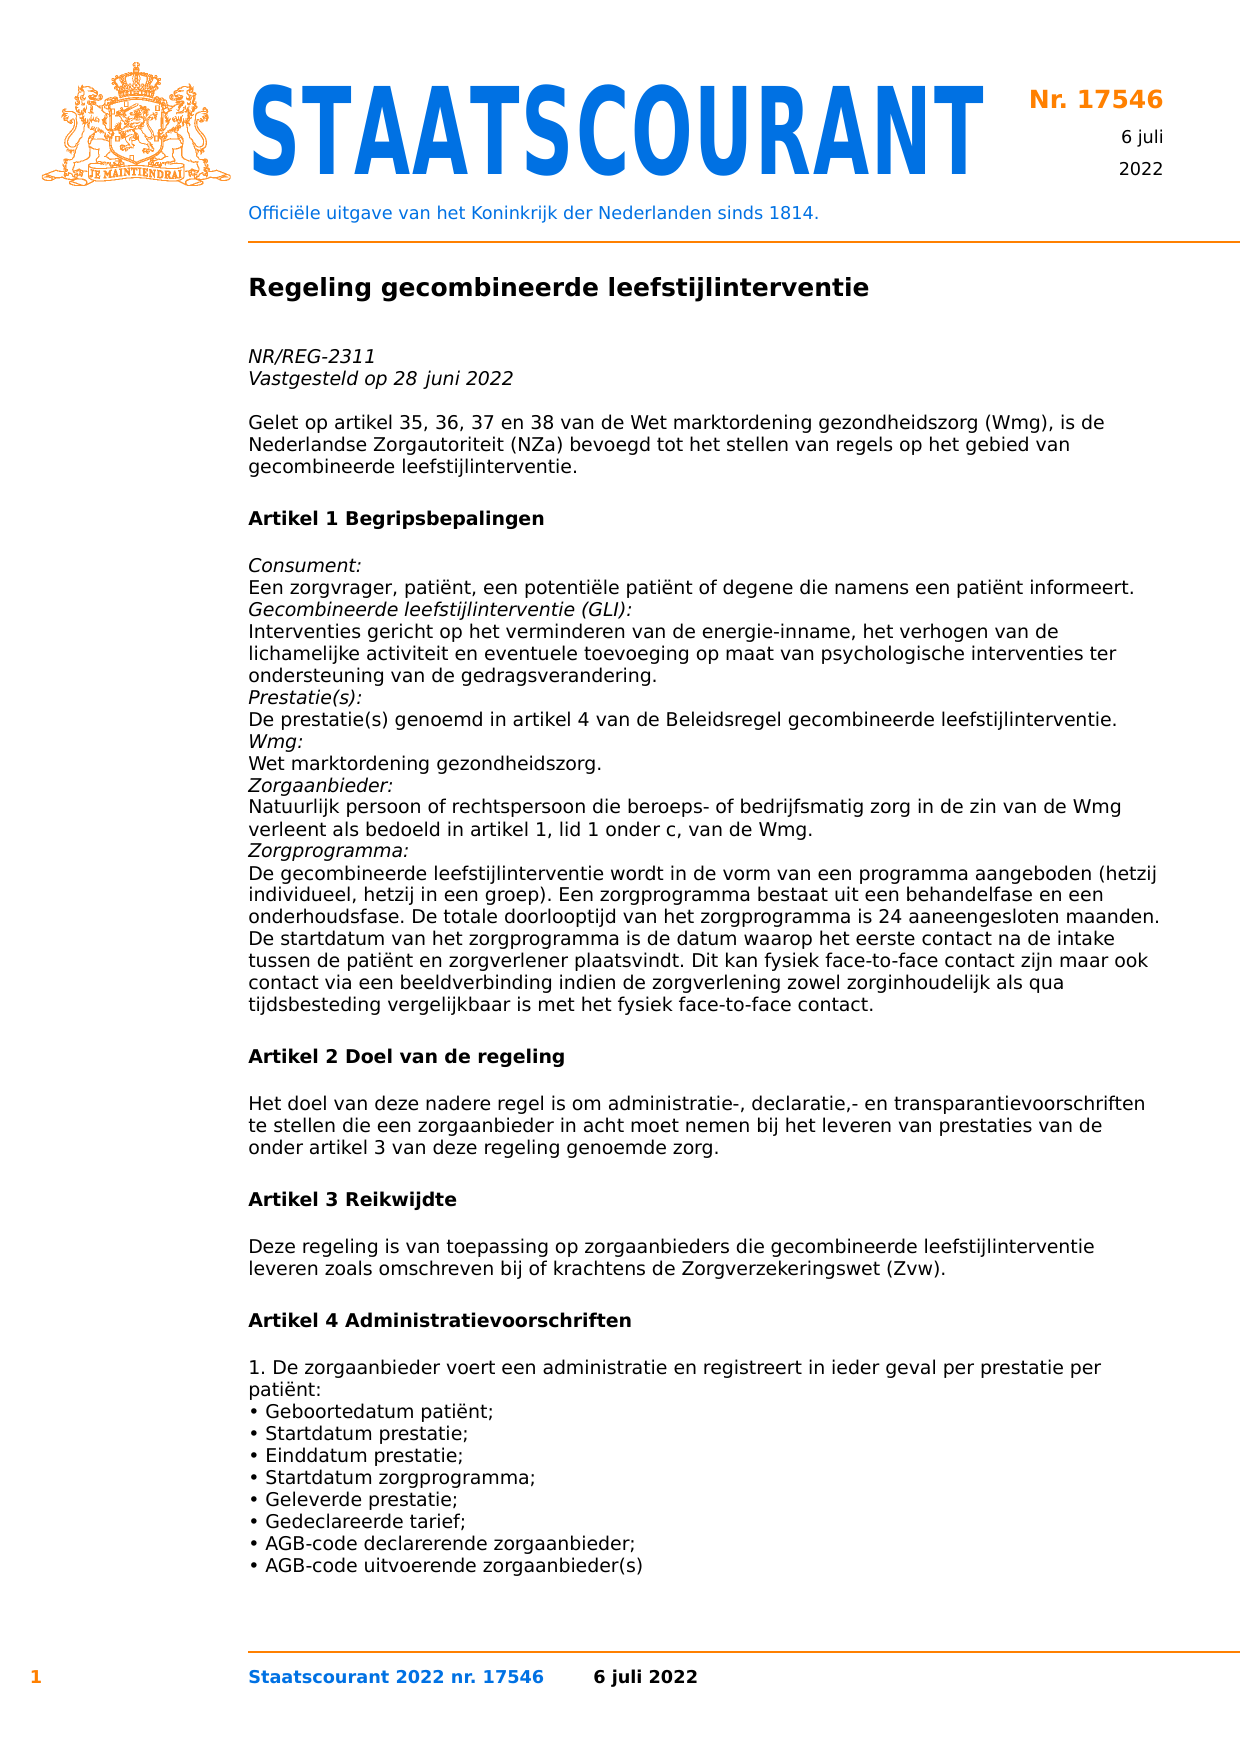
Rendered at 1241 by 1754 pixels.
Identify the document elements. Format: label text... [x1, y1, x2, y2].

text Een zorgvrager, patiënt, een potentiële patiënt of degene die namens een patiënt informeert. [248, 577, 1163, 599]
text Gelet op artikel 35, 36, 37 en 38 van de Wet marktordening gezondheidszorg (Wmg), is de Nederlandse Zorgautoriteit (NZa) bevoegd tot het stellen van regels op het gebied van gecombineerde leefstijlinterventie. [248, 412, 1163, 478]
text • AGB-code uitvoerende zorgaanbieder(s) [248, 1555, 1163, 1577]
text Zorgprogramma: [248, 840, 1163, 862]
text Interventies gericht op het verminderen van de energie-inname, het verhogen van de lichamelijke activiteit en eventuele toevoeging op maat van psychologische interventies ter ondersteuning van de gedragsverandering. [248, 621, 1163, 687]
text • Geleverde prestatie; [248, 1489, 1163, 1511]
text Wet marktordening gezondheidszorg. [248, 752, 1163, 774]
text Wmg: [248, 731, 1163, 752]
text Het doel van deze nadere regel is om administratie-, declaratie,- en transparantievoorschriften te stellen die een zorgaanbieder in acht moet nemen bij het leveren van prestaties van de onder artikel 3 van deze regeling genoemde zorg. [248, 1093, 1163, 1159]
table_cell 6 juli [998, 121, 1240, 153]
table_header STAATSCOURANT [248, 62, 998, 203]
text NR/REG-2311 [248, 346, 1163, 368]
text Gecombineerde leefstijlinterventie (GLI): [248, 599, 1163, 621]
subtitle Artikel 2 Doel van de regeling [248, 1046, 1163, 1068]
subtitle Regeling gecombineerde leefstijlinterventie [248, 273, 1163, 302]
subtitle Artikel 1 Begripsbepalingen [248, 508, 1163, 530]
text • Gedeclareerde tarief; [248, 1511, 1163, 1533]
text Prestatie(s): [248, 687, 1163, 708]
subtitle Artikel 3 Reikwijdte [248, 1189, 1163, 1211]
table_cell 2022 [998, 153, 1240, 203]
text Deze regeling is van toepassing op zorgaanbieders die gecombineerde leefstijlinterventie leveren zoals omschreven bij of krachtens de Zorgverzekeringswet (Zvw). [248, 1236, 1163, 1280]
text • Einddatum prestatie; [248, 1445, 1163, 1467]
text Zorgaanbieder: [248, 774, 1163, 796]
text Vastgesteld op 28 juni 2022 [248, 368, 1163, 390]
text De prestatie(s) genoemd in artikel 4 van de Beleidsregel gecombineerde leefstijlinterventie. [248, 708, 1163, 731]
table_cell Officiële uitgave van het Koninkrijk der Nederlanden sinds 1814. [248, 203, 1240, 241]
text 1. De zorgaanbieder voert een administratie en registreert in ieder geval per prestatie per patiënt: [248, 1357, 1163, 1401]
text • Startdatum zorgprogramma; [248, 1467, 1163, 1489]
text Natuurlijk persoon of rechtspersoon die beroeps- of bedrijfsmatig zorg in de zin van de Wmg verleent als bedoeld in artikel 1, lid 1 onder c, van de Wmg. [248, 796, 1163, 840]
text • Startdatum prestatie; [248, 1423, 1163, 1445]
subtitle Artikel 4 Administratievoorschriften [248, 1310, 1163, 1332]
text De gecombineerde leefstijlinterventie wordt in de vorm van een programma aangeboden (hetzij individueel, hetzij in een groep). Een zorgprogramma bestaat uit een behandelfase en een onderhoudsfase. De totale doorlooptijd van het zorgprogramma is 24 aaneengesloten maanden. De startdatum van het zorgprogramma is de datum waarop het eerste contact na de intake tussen de patiënt en zorgverlener plaatsvindt. Dit kan fysiek face-to-face contact zijn maar ook contact via een beeldverbinding indien de zorgverlening zowel zorginhoudelijk als qua tijdsbesteding vergelijkbaar is met het fysiek face-to-face contact. [248, 862, 1163, 1016]
text • Geboortedatum patiënt; [248, 1401, 1163, 1423]
text • AGB-code declarerende zorgaanbieder; [248, 1533, 1163, 1555]
table_header [25, 62, 248, 241]
text Consument: [248, 555, 1163, 577]
table_header Nr. 17546 [998, 62, 1240, 121]
picture [41, 62, 231, 186]
